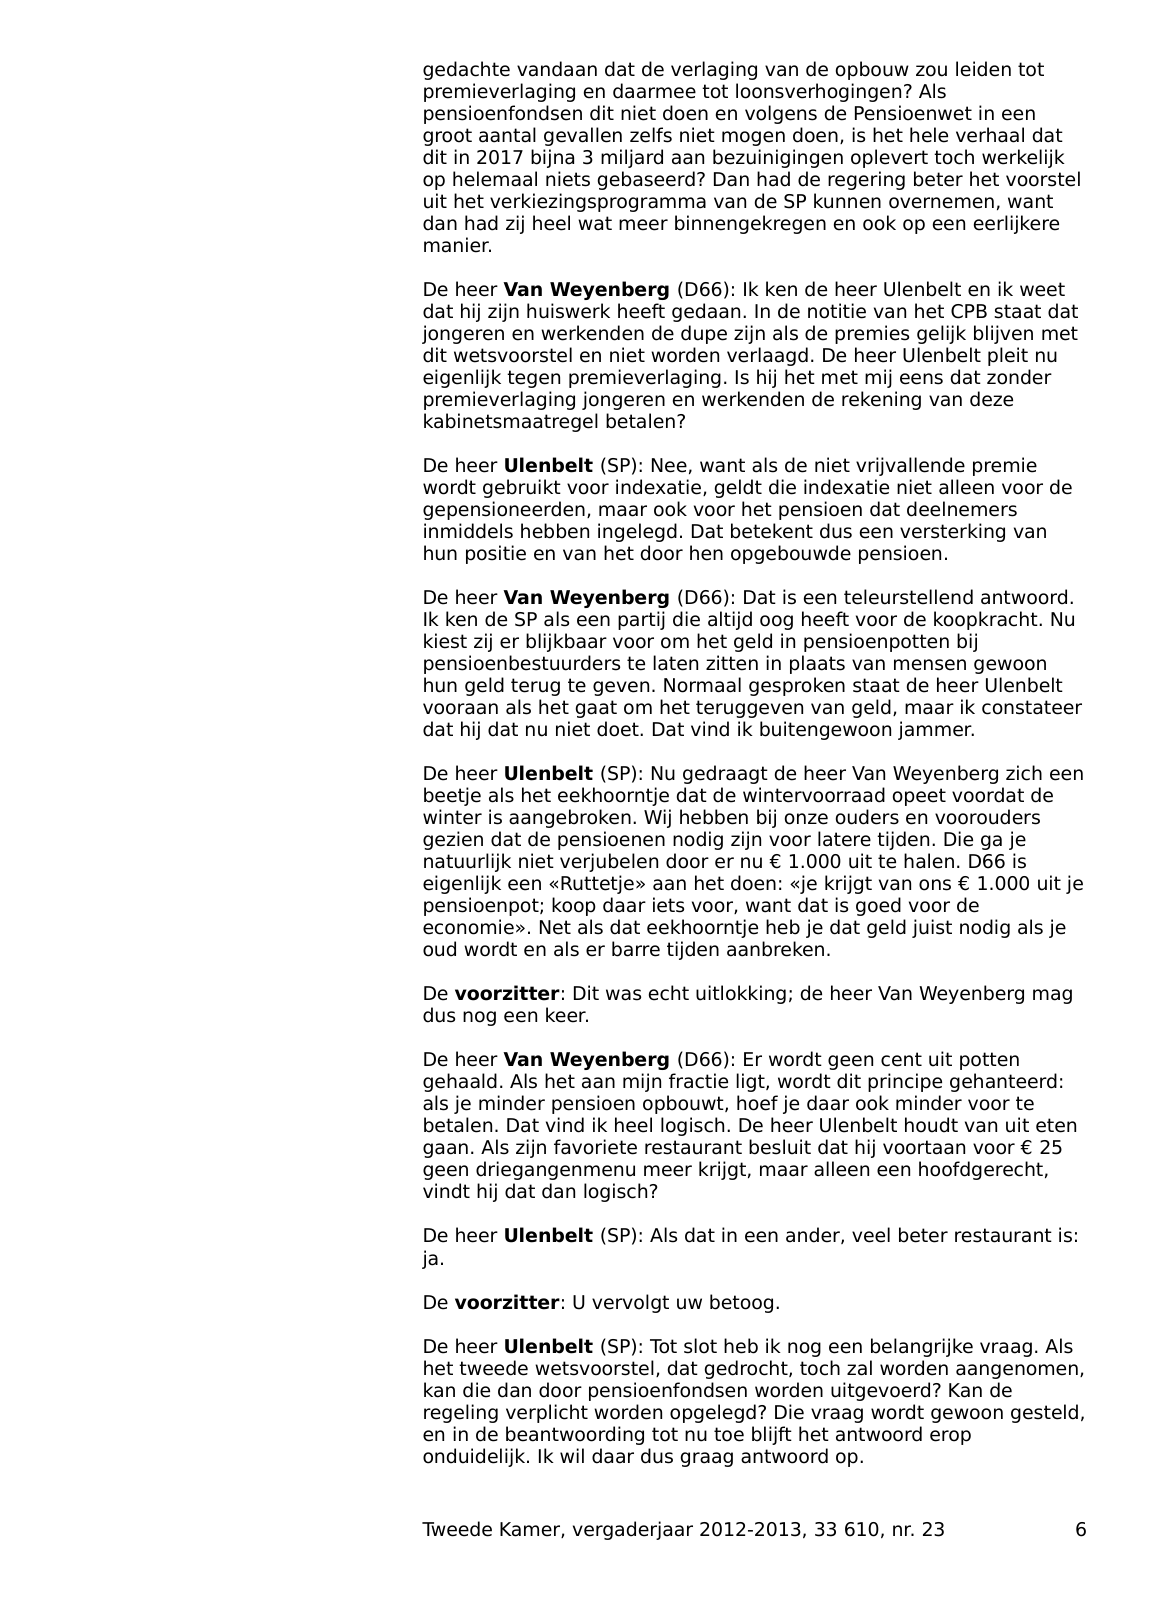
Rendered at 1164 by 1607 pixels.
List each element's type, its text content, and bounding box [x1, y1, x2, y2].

text De heer Van Weyenberg (D66): Er wordt geen cent uit potten gehaald. Als het aan mijn fractie ligt, wordt dit principe gehanteerd: als je minder pensioen opbouwt, hoef je daar ook minder voor te betalen. Dat vind ik heel logisch. De heer Ulenbelt houdt van uit eten gaan. Als zijn favoriete restaurant besluit dat hij voortaan voor € 25 geen driegangenmenu meer krijgt, maar alleen een hoofdgerecht, vindt hij dat dan logisch? [422, 1049, 1087, 1203]
text De heer Ulenbelt (SP): Nu gedraagt de heer Van Weyenberg zich een beetje als het eekhoorntje dat de wintervoorraad opeet voordat de winter is aangebroken. Wij hebben bij onze ouders en voorouders gezien dat de pensioenen nodig zijn voor latere tijden. Die ga je natuurlijk niet verjubelen door er nu € 1.000 uit te halen. D66 is eigenlijk een «Ruttetje» aan het doen: «je krijgt van ons € 1.000 uit je pensioenpot; koop daar iets voor, want dat is goed voor de economie». Net als dat eekhoorntje heb je dat geld juist nodig als je oud wordt en als er barre tijden aanbreken. [422, 763, 1087, 961]
text De heer Ulenbelt (SP): Nee, want als de niet vrijvallende premie wordt gebruikt voor indexatie, geldt die indexatie niet alleen voor de gepensioneerden, maar ook voor het pensioen dat deelnemers inmiddels hebben ingelegd. Dat betekent dus een versterking van hun positie en van het door hen opgebouwde pensioen. [422, 455, 1087, 565]
text De heer Ulenbelt (SP): Tot slot heb ik nog een belangrijke vraag. Als het tweede wetsvoorstel, dat gedrocht, toch zal worden aangenomen, kan die dan door pensioenfondsen worden uitgevoerd? Kan de regeling verplicht worden opgelegd? Die vraag wordt gewoon gesteld, en in de beantwoording tot nu toe blijft het antwoord erop onduidelijk. Ik wil daar dus graag antwoord op. [422, 1336, 1087, 1468]
text De heer Ulenbelt (SP): Als dat in een ander, veel beter restaurant is: ja. [422, 1225, 1087, 1269]
text De heer Van Weyenberg (D66): Dat is een teleurstellend antwoord. Ik ken de SP als een partij die altijd oog heeft voor de koopkracht. Nu kiest zij er blijkbaar voor om het geld in pensioenpotten bij pensioenbestuurders te laten zitten in plaats van mensen gewoon hun geld terug te geven. Normaal gesproken staat de heer Ulenbelt vooraan als het gaat om het teruggeven van geld, maar ik constateer dat hij dat nu niet doet. Dat vind ik buitengewoon jammer. [422, 587, 1087, 741]
text gedachte vandaan dat de verlaging van de opbouw zou leiden tot premieverlaging en daarmee tot loonsverhogingen? Als pensioenfondsen dit niet doen en volgens de Pensioenwet in een groot aantal gevallen zelfs niet mogen doen, is het hele verhaal dat dit in 2017 bijna 3 miljard aan bezuinigingen oplevert toch werkelijk op helemaal niets gebaseerd? Dan had de regering beter het voorstel uit het verkiezingsprogramma van de SP kunnen overnemen, want dan had zij heel wat meer binnengekregen en ook op een eerlijkere manier. [422, 59, 1087, 257]
text De voorzitter: Dit was echt uitlokking; de heer Van Weyenberg mag dus nog een keer. [422, 983, 1087, 1027]
text De heer Van Weyenberg (D66): Ik ken de heer Ulenbelt en ik weet dat hij zijn huiswerk heeft gedaan. In de notitie van het CPB staat dat jongeren en werkenden de dupe zijn als de premies gelijk blijven met dit wetsvoorstel en niet worden verlaagd. De heer Ulenbelt pleit nu eigenlijk tegen premieverlaging. Is hij het met mij eens dat zonder premieverlaging jongeren en werkenden de rekening van deze kabinetsmaatregel betalen? [422, 279, 1087, 433]
text De voorzitter: U vervolgt uw betoog. [422, 1292, 1087, 1313]
